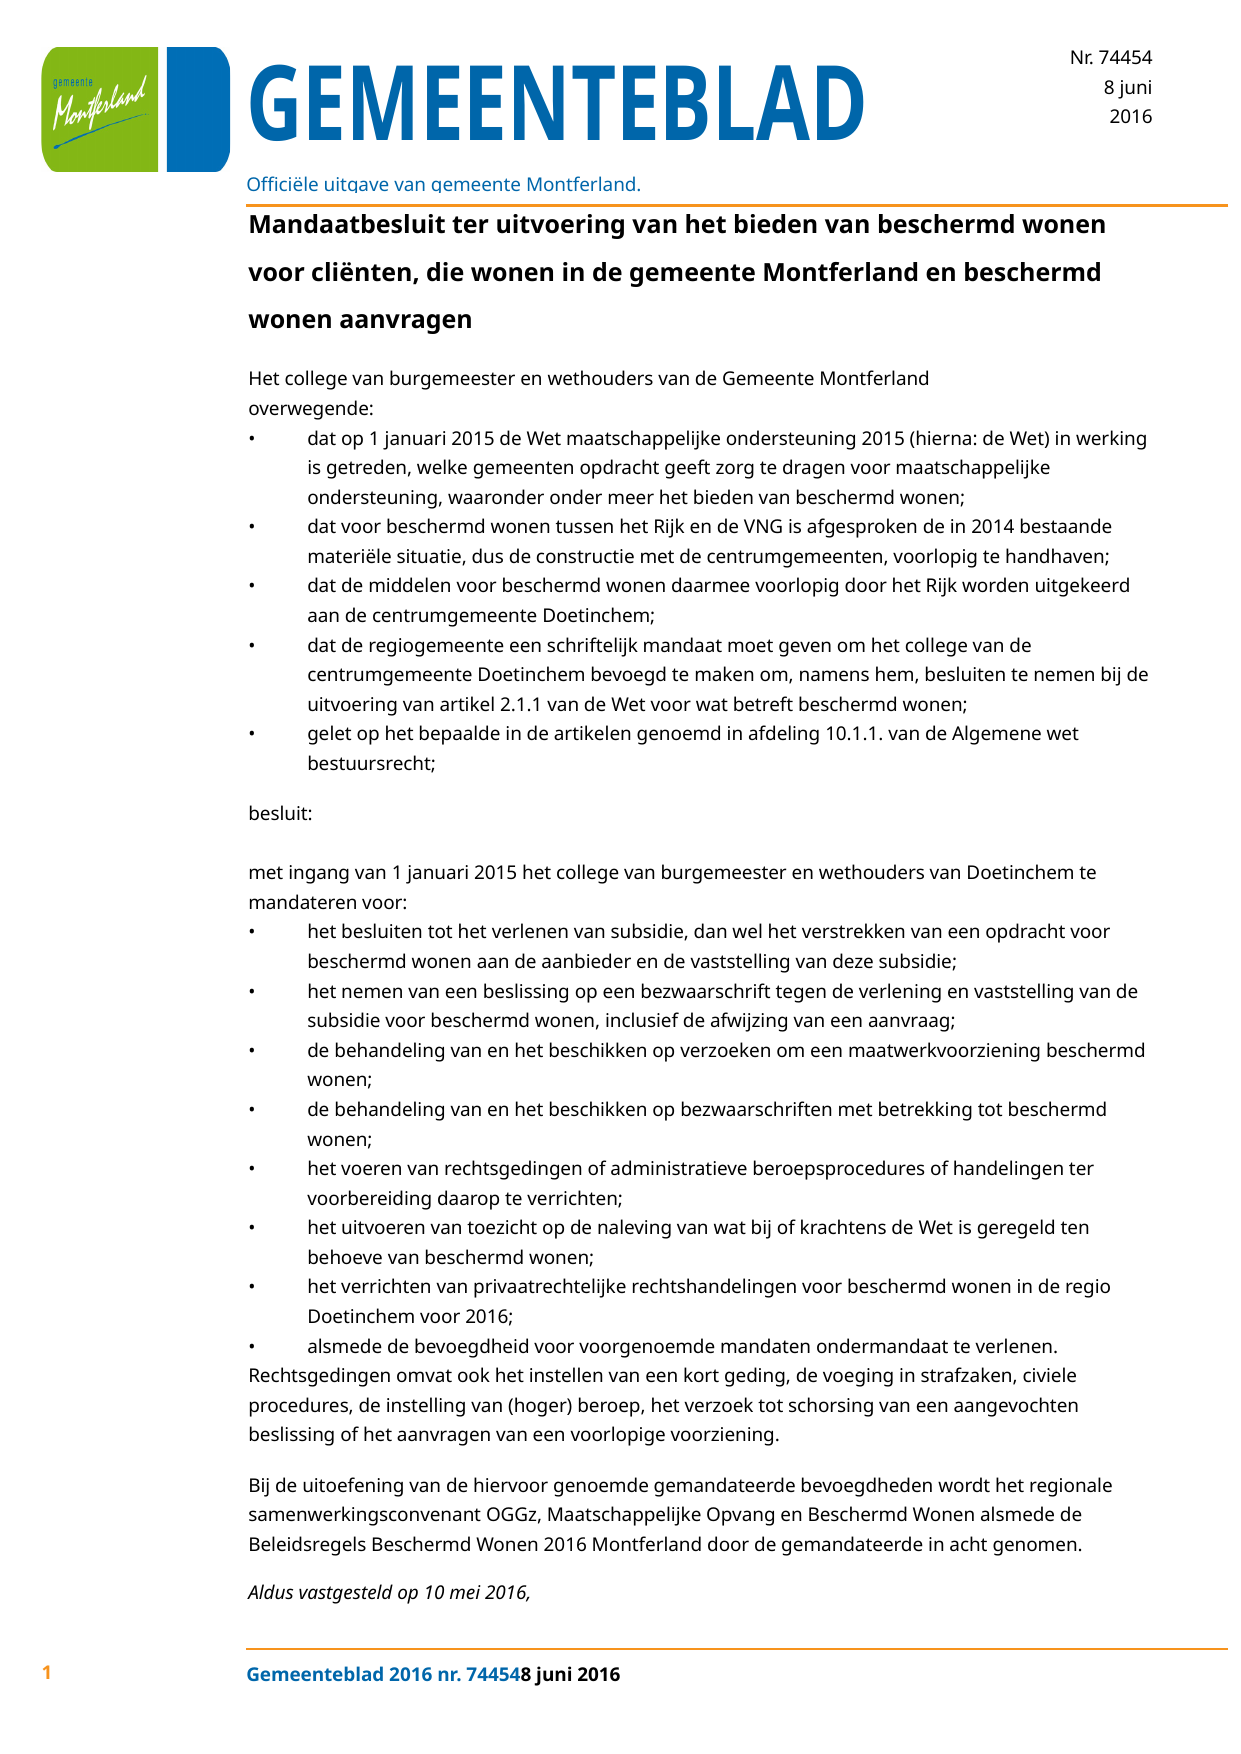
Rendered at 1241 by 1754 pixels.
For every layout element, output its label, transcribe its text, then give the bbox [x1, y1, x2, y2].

picture [41, 47, 231, 172]
list het verrichten van privaatrechtelijke rechtshandelingen voor beschermd wonen in de regio Doetinchem voor 2016; [248, 1274, 1152, 1329]
list het uitvoeren van toezicht op de naleving van wat bij of krachtens de Wet is geregeld ten behoeve van beschermd wonen; [248, 1214, 1152, 1270]
text Bij de uitoefening van de hiervoor genoemde gemandateerde bevoegdheden wordt het regionale samenwerkingsconvenant OGGz, Maatschappelijke Opvang en Beschermd Wonen alsmede de Beleidsregels Beschermd Wonen 2016 Montferland door de gemandateerde in acht genomen. [248, 1472, 1152, 1557]
text Aldus vastgesteld op 10 mei 2016, [248, 1579, 1152, 1605]
list het nemen van een beslissing op een bezwaarschrift tegen de verlening en vaststelling van de subsidie voor beschermd wonen, inclusief de afwijzing van een aanvraag; [248, 978, 1152, 1033]
list het besluiten tot het verlenen van subsidie, dan wel het verstrekken van een opdracht voor beschermd wonen aan de aanbieder en de vaststelling van deze subsidie; [248, 919, 1152, 974]
text Rechtsgedingen omvat ook het instellen van een kort geding, de voeging in strafzaken, civiele procedures, de instelling van (hoger) beroep, het verzoek tot schorsing van een aangevochten beslissing of het aanvragen van een voorlopige voorziening. [248, 1362, 1152, 1447]
text met ingang van 1 januari 2015 het college van burgemeester en wethouders van Doetinchem te mandateren voor: [248, 859, 1152, 915]
list dat de middelen voor beschermd wonen daarmee voorlopig door het Rijk worden uitgekeerd aan de centrumgemeente Doetinchem; [248, 573, 1152, 628]
list dat voor beschermd wonen tussen het Rijk en de VNG is afgesproken de in 2014 bestaande materiële situatie, dus de constructie met de centrumgemeenten, voorlopig te handhaven; [248, 513, 1152, 569]
list alsmede de bevoegdheid voor voorgenoemde mandaten ondermandaat te verlenen. [248, 1333, 1152, 1359]
text Het college van burgemeester en wethouders van de Gemeente Montferland [248, 366, 1152, 391]
list het voeren van rechtsgedingen of administratieve beroepsprocedures of handelingen ter voorbereiding daarop te verrichten; [248, 1155, 1152, 1211]
text Mandaatbesluit ter uitvoering van het bieden van beschermd wonen voor cliënten, die wonen in de gemeente Montferland en beschermd wonen aanvragen [248, 207, 1152, 336]
list de behandeling van en het beschikken op bezwaarschriften met betrekking tot beschermd wonen; [248, 1096, 1152, 1152]
list dat de regiogemeente een schriftelijk mandaat moet geven om het college van de centrumgemeente Doetinchem bevoegd te maken om, namens hem, besluiten te nemen bij de uitvoering van artikel 2.1.1 van de Wet voor wat betreft beschermd wonen; [248, 632, 1152, 717]
text besluit: [248, 800, 1152, 826]
list de behandeling van en het beschikken op verzoeken om een maatwerkvoorziening beschermd wonen; [248, 1037, 1152, 1092]
list dat op 1 januari 2015 de Wet maatschappelijke ondersteuning 2015 (hierna: de Wet) in werking is getreden, welke gemeenten opdracht geeft zorg te dragen voor maatschappelijke ondersteuning, waaronder onder meer het bieden van beschermd wonen; [248, 425, 1152, 509]
text overwegende: [248, 395, 1152, 421]
list gelet op het bepaalde in de artikelen genoemd in afdeling 10.1.1. van de Algemene wet bestuursrecht; [248, 721, 1152, 776]
